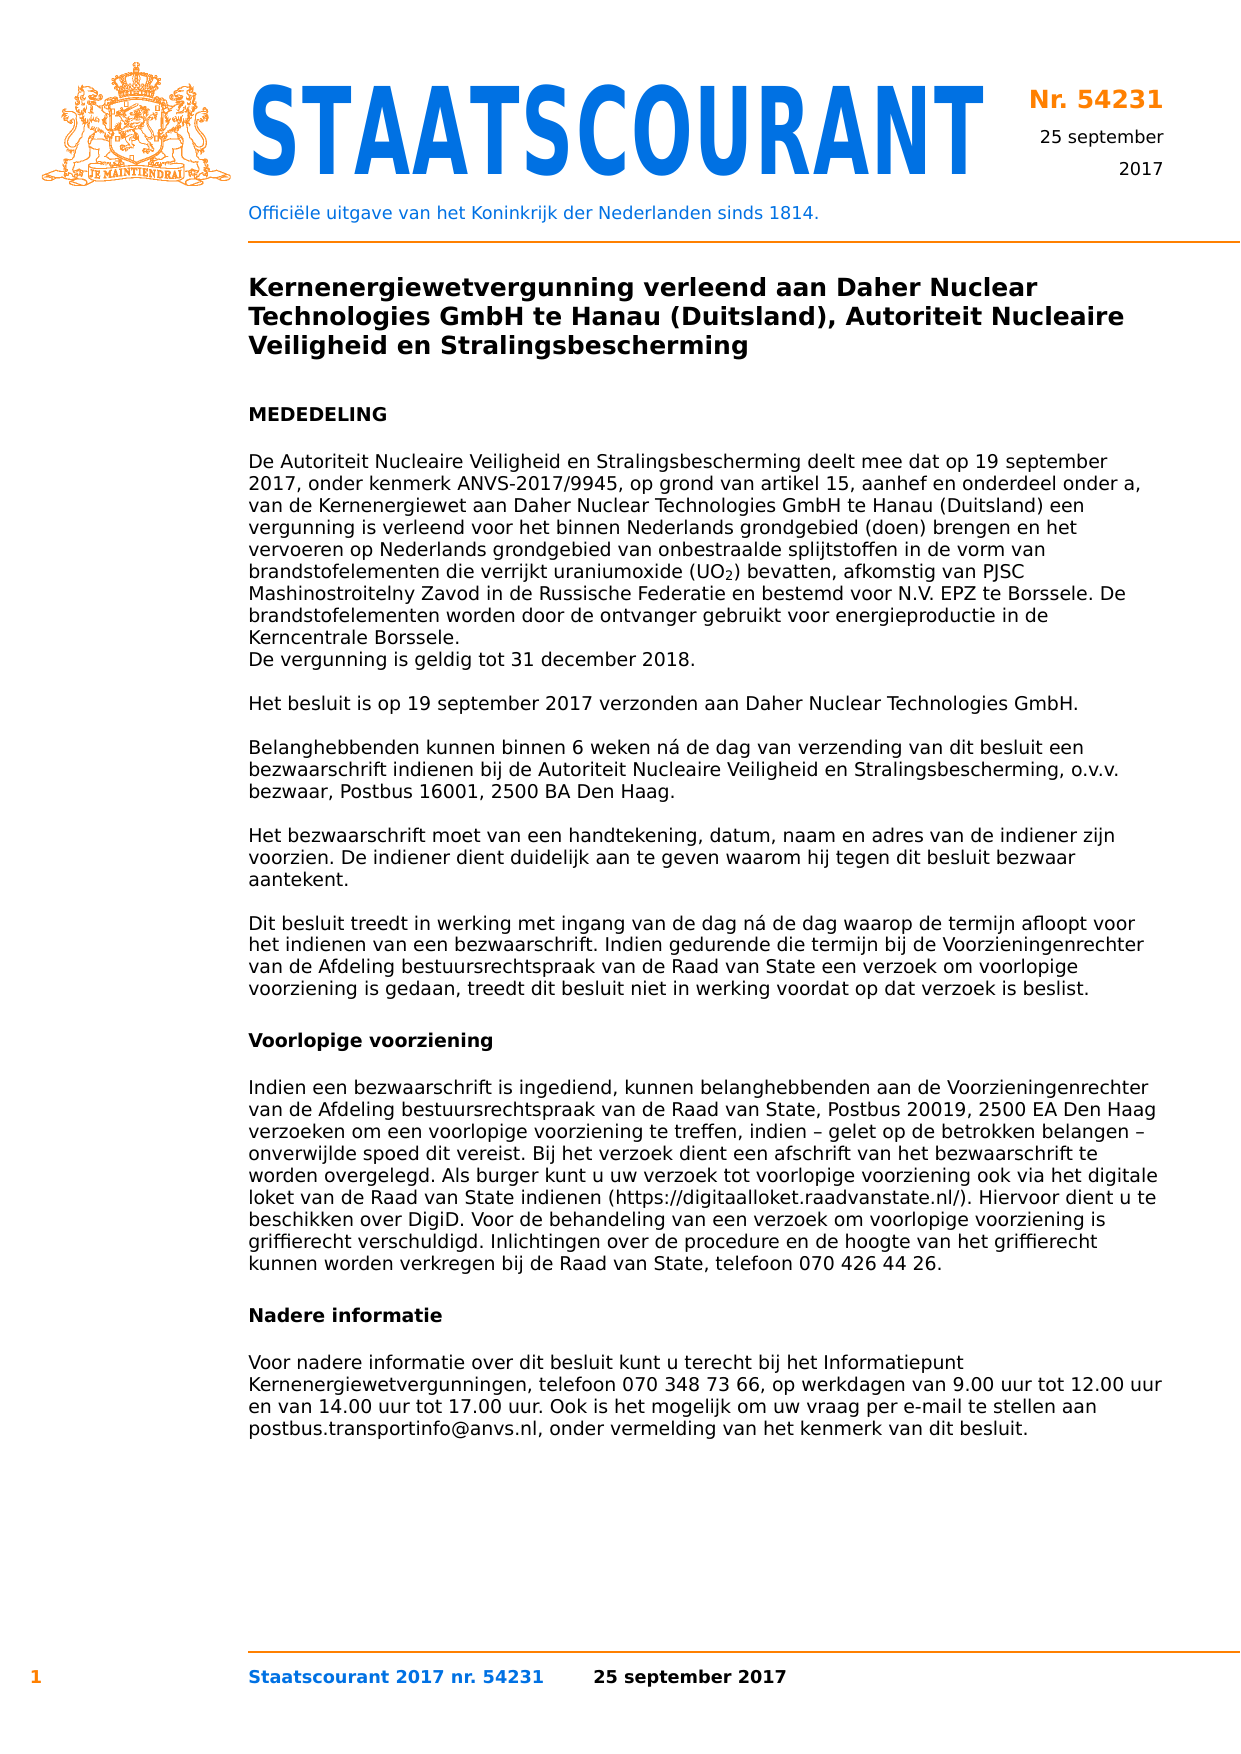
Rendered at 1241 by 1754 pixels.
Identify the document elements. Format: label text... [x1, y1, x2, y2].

table_header Nr. 54231 [998, 62, 1240, 121]
picture [41, 62, 231, 186]
text De vergunning is geldig tot 31 december 2018. [248, 649, 1163, 671]
text Voor nadere informatie over dit besluit kunt u terecht bij het Informatiepunt Kernenergiewetvergunningen, telefoon 070 348 73 66, op werkdagen van 9.00 uur tot 12.00 uur en van 14.00 uur tot 17.00 uur. Ook is het mogelijk om uw vraag per e-mail te stellen aan postbus.transportinfo@anvs.nl, onder vermelding van het kenmerk van dit besluit. [248, 1352, 1163, 1440]
subtitle Voorlopige voorziening [248, 1030, 1163, 1052]
text Dit besluit treedt in werking met ingang van de dag ná de dag waarop de termijn afloopt voor het indienen van een bezwaarschrift. Indien gedurende die termijn bij de Voorzieningenrechter van de Afdeling bestuursrechtspraak van de Raad van State een verzoek om voorlopige voorziening is gedaan, treedt dit besluit niet in werking voordat op dat verzoek is beslist. [248, 912, 1163, 1000]
subtitle MEDEDELING [248, 404, 1163, 426]
text Het besluit is op 19 september 2017 verzonden aan Daher Nuclear Technologies GmbH. [248, 693, 1163, 715]
table_cell Officiële uitgave van het Koninkrijk der Nederlanden sinds 1814. [248, 203, 1240, 241]
table_cell 2017 [998, 153, 1240, 203]
text Indien een bezwaarschrift is ingediend, kunnen belanghebbenden aan de Voorzieningenrechter van de Afdeling bestuursrechtspraak van de Raad van State, Postbus 20019, 2500 EA Den Haag verzoeken om een voorlopige voorziening te treffen, indien – gelet op de betrokken belangen – onverwijlde spoed dit vereist. Bij het verzoek dient een afschrift van het bezwaarschrift te worden overgelegd. Als burger kunt u uw verzoek tot voorlopige voorziening ook via het digitale loket van de Raad van State indienen (https://digitaalloket.raadvanstate.nl/). Hiervoor dient u te beschikken over DigiD. Voor de behandeling van een verzoek om voorlopige voorziening is griffierecht verschuldigd. Inlichtingen over de procedure en de hoogte van het griffierecht kunnen worden verkregen bij de Raad van State, telefoon 070 426 44 26. [248, 1077, 1163, 1275]
table_header [25, 62, 248, 241]
text Het bezwaarschrift moet van een handtekening, datum, naam en adres van de indiener zijn voorzien. De indiener dient duidelijk aan te geven waarom hij tegen dit besluit bezwaar aantekent. [248, 824, 1163, 891]
text De Autoriteit Nucleaire Veiligheid en Stralingsbescherming deelt mee dat op 19 september 2017, onder kenmerk ANVS-2017/9945, op grond van artikel 15, aanhef en onderdeel onder a, van de Kernenergiewet aan Daher Nuclear Technologies GmbH te Hanau (Duitsland) een vergunning is verleend voor het binnen Nederlands grondgebied (doen) brengen en het vervoeren op Nederlands grondgebied van onbestraalde splijtstoffen in de vorm van brandstofelementen die verrijkt uraniumoxide (UO2) bevatten, afkomstig van PJSC Mashinostroitelny Zavod in de Russische Federatie en bestemd voor N.V. EPZ te Borssele. De brandstofelementen worden door de ontvanger gebruikt voor energieproductie in de Kerncentrale Borssele. [248, 451, 1163, 649]
table_header STAATSCOURANT [248, 62, 998, 203]
subtitle Nadere informatie [248, 1305, 1163, 1327]
table_cell 25 september [998, 121, 1240, 153]
text Belanghebbenden kunnen binnen 6 weken ná de dag van verzending van dit besluit een bezwaarschrift indienen bij de Autoriteit Nucleaire Veiligheid en Stralingsbescherming, o.v.v. bezwaar, Postbus 16001, 2500 BA Den Haag. [248, 737, 1163, 803]
subtitle Kernenergiewetvergunning verleend aan Daher Nuclear Technologies GmbH te Hanau (Duitsland), Autoriteit Nucleaire Veiligheid en Stralingsbescherming [248, 273, 1163, 361]
